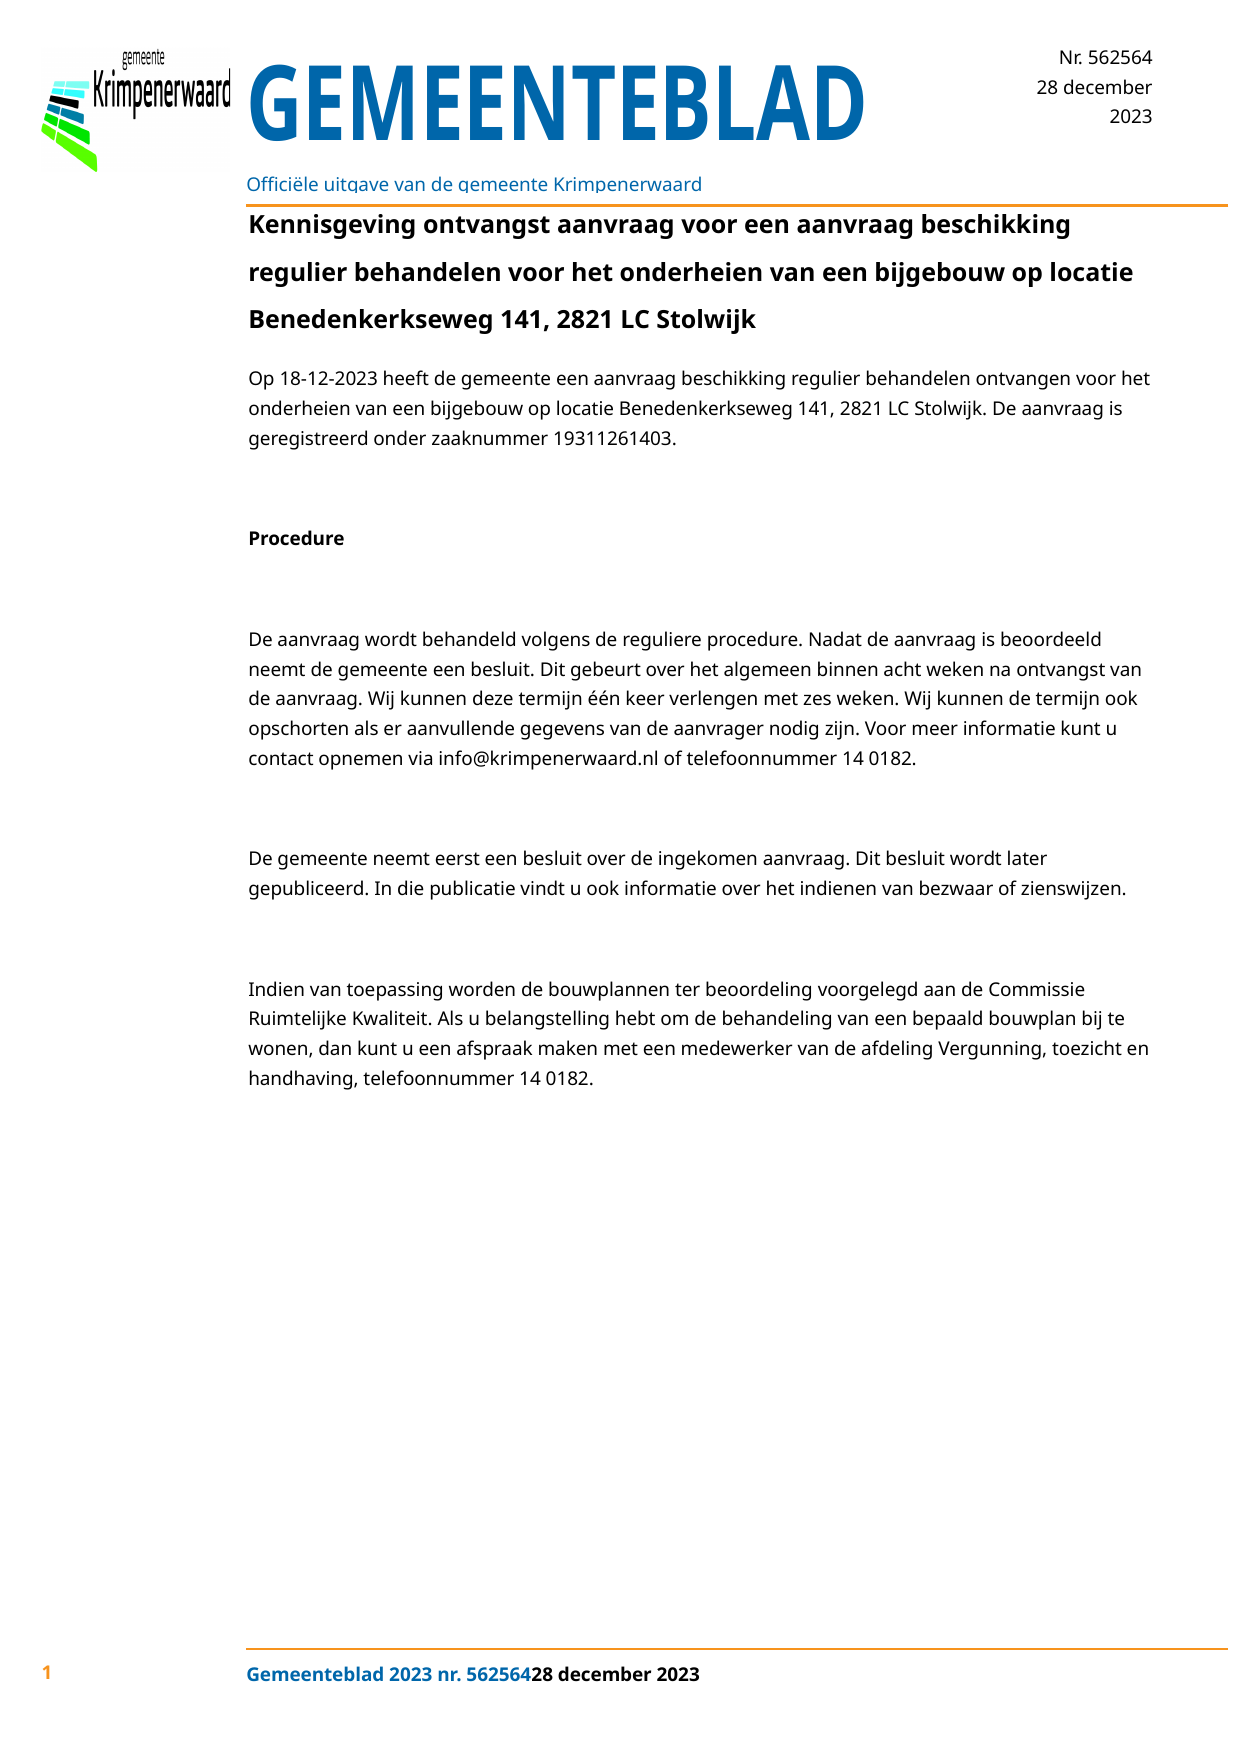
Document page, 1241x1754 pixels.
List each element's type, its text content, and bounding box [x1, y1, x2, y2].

text Op 18-12-2023 heeft de gemeente een aanvraag beschikking regulier behandelen ontvangen voor het onderheien van een bijgebouw op locatie Benedenkerkseweg 141, 2821 LC Stolwijk. De aanvraag is geregistreerd onder zaaknummer 19311261403. [248, 366, 1152, 450]
text Procedure [248, 526, 1152, 551]
picture [41, 47, 231, 172]
text De aanvraag wordt behandeld volgens de reguliere procedure. Nadat de aanvraag is beoordeeld neemt de gemeente een besluit. Dit gebeurt over het algemeen binnen acht weken na ontvangst van de aanvraag. Wij kunnen deze termijn één keer verlengen met zes weken. Wij kunnen de termijn ook opschorten als er aanvullende gegevens van de aanvrager nodig zijn. Voor meer informatie kunt u contact opnemen via info@krimpenerwaard.nl of telefoonnummer 14 0182. [248, 626, 1152, 770]
text Kennisgeving ontvangst aanvraag voor een aanvraag beschikking regulier behandelen voor het onderheien van een bijgebouw op locatie Benedenkerkseweg 141, 2821 LC Stolwijk [248, 207, 1152, 336]
text Indien van toepassing worden de bouwplannen ter beoordeling voorgelegd aan de Commissie Ruimtelijke Kwaliteit. Als u belangstelling hebt om de behandeling van een bepaald bouwplan bij te wonen, dan kunt u een afspraak maken met een medewerker van de afdeling Vergunning, toezicht en handhaving, telefoonnummer 14 0182. [248, 976, 1152, 1090]
text De gemeente neemt eerst een besluit over de ingekomen aanvraag. Dit besluit wordt later gepubliceerd. In die publicatie vindt u ook informatie over het indienen van bezwaar of zienswijzen. [248, 846, 1152, 901]
